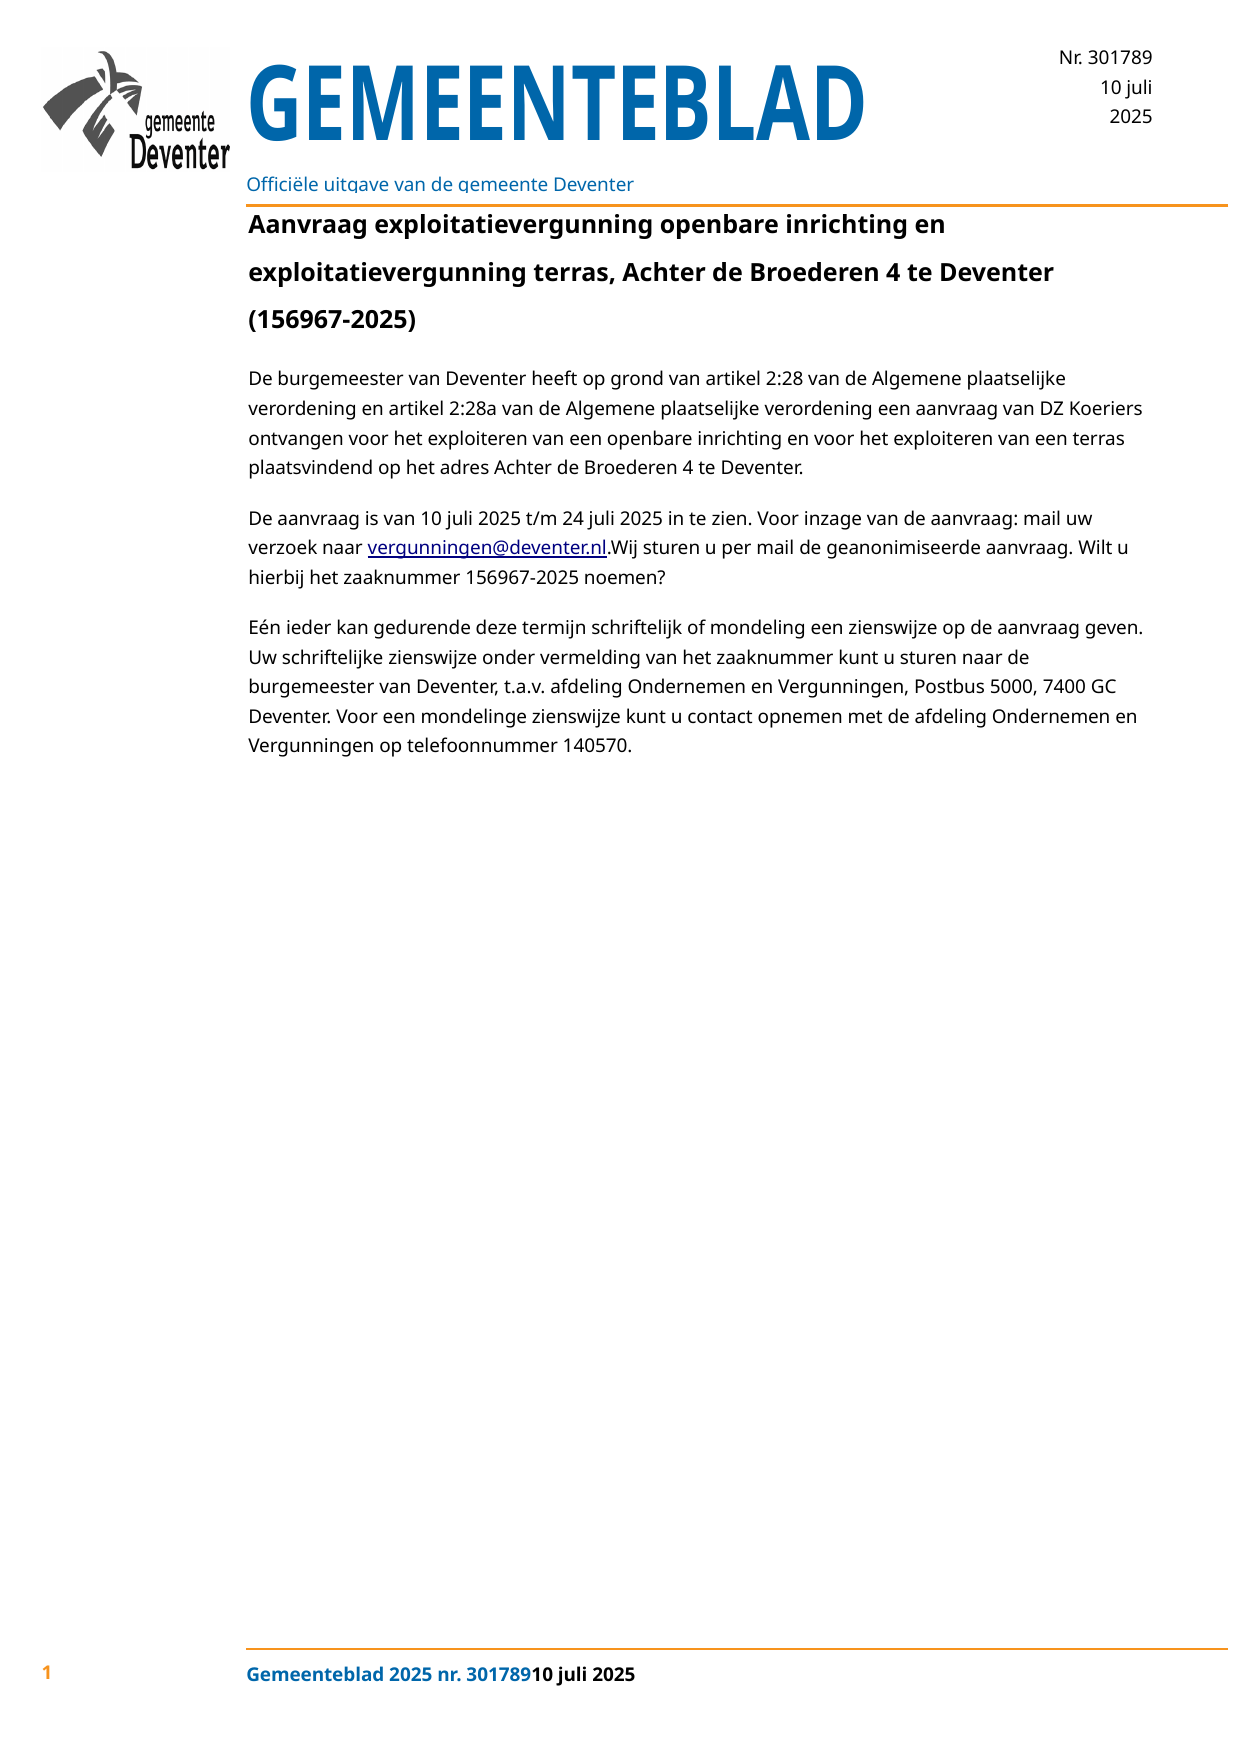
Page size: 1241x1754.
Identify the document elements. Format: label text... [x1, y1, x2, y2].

picture [41, 47, 231, 172]
text De burgemeester van Deventer heeft op grond van artikel 2:28 van de Algemene plaatselijke verordening en artikel 2:28a van de Algemene plaatselijke verordening een aanvraag van DZ Koeriers ontvangen voor het exploiteren van een openbare inrichting en voor het exploiteren van een terras plaatsvindend op het adres Achter de Broederen 4 te Deventer. [248, 366, 1152, 480]
text Eén ieder kan gedurende deze termijn schriftelijk of mondeling een zienswijze op de aanvraag geven. Uw schriftelijke zienswijze onder vermelding van het zaaknummer kunt u sturen naar de burgemeester van Deventer, t.a.v. afdeling Ondernemen en Vergunningen, Postbus 5000, 7400 GC Deventer. Voor een mondelinge zienswijze kunt u contact opnemen met de afdeling Ondernemen en Vergunningen op telefoonnummer 140570. [248, 614, 1152, 758]
text Aanvraag exploitatievergunning openbare inrichting en exploitatievergunning terras, Achter de Broederen 4 te Deventer (156967-2025) [248, 207, 1152, 336]
text De aanvraag is van 10 juli 2025 t/m 24 juli 2025 in te zien. Voor inzage van de aanvraag: mail uw verzoek naar vergunningen@deventer.nl.Wij sturen u per mail de geanonimiseerde aanvraag. Wilt u hierbij het zaaknummer 156967-2025 noemen? [248, 505, 1152, 589]
